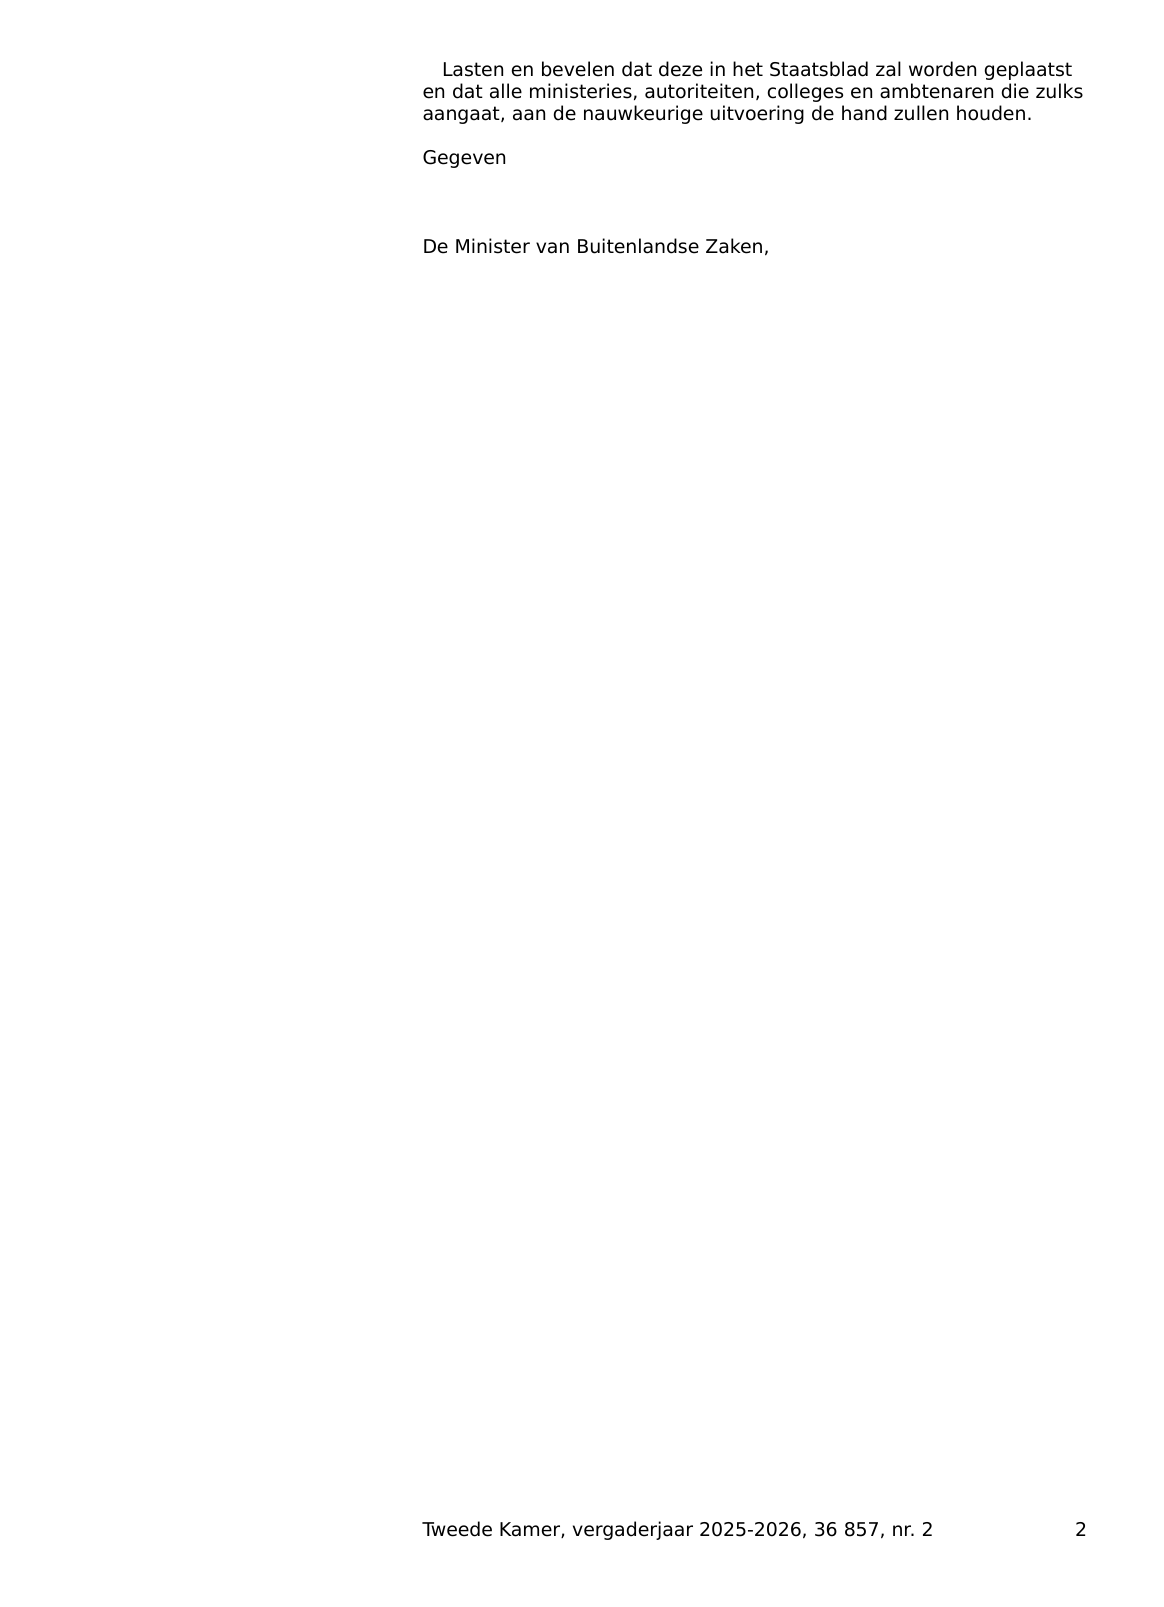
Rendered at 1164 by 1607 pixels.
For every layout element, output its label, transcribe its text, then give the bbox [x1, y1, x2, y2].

text Lasten en bevelen dat deze in het Staatsblad zal worden geplaatst en dat alle ministeries, autoriteiten, colleges en ambtenaren die zulks aangaat, aan de nauwkeurige uitvoering de hand zullen houden. [422, 59, 1087, 125]
text Gegeven [422, 147, 1087, 169]
text De Minister van Buitenlandse Zaken, [422, 236, 1087, 258]
